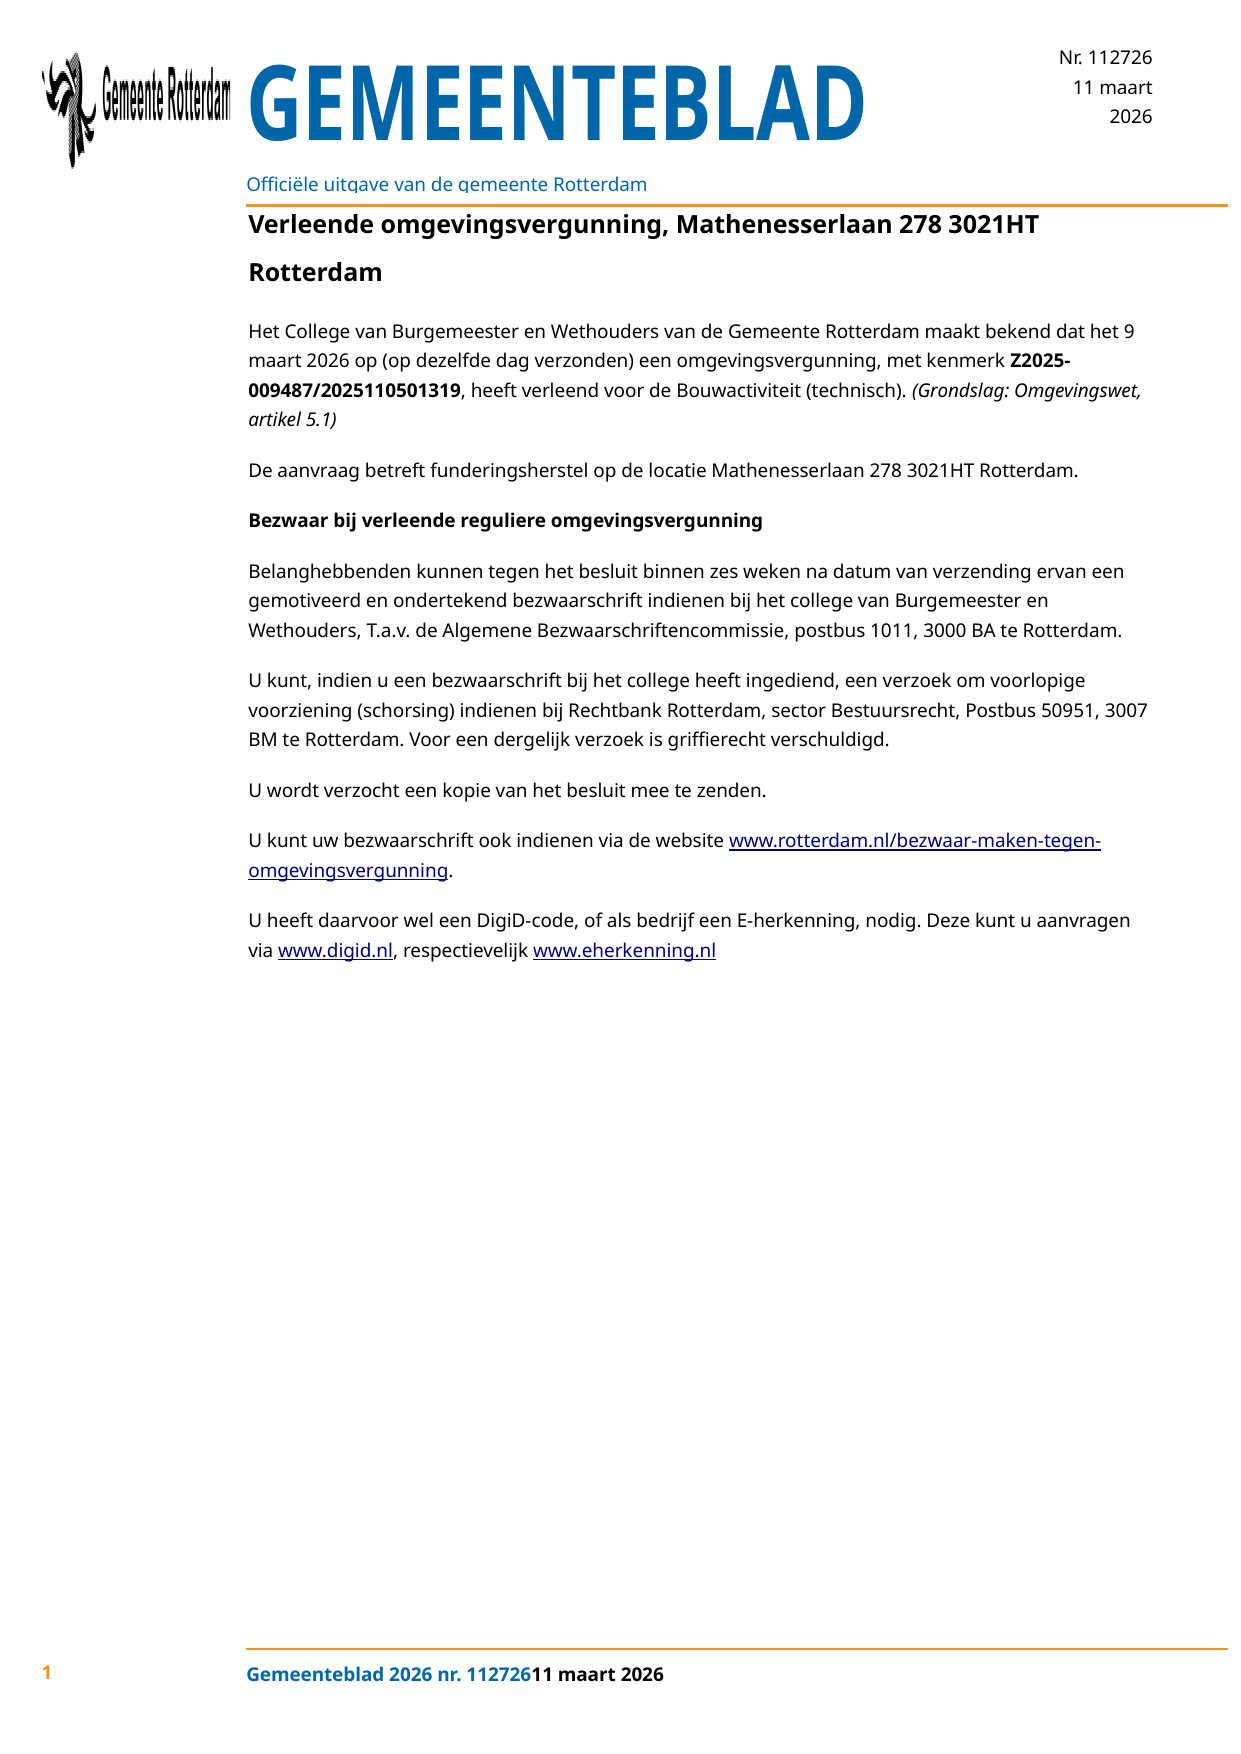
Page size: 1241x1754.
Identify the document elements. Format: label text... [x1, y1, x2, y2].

text U kunt, indien u een bezwaarschrift bij het college heeft ingediend, een verzoek om voorlopige voorziening (schorsing) indienen bij Rechtbank Rotterdam, sector Bestuursrecht, Postbus 50951, 3007 BM te Rotterdam. Voor een dergelijk verzoek is griffierecht verschuldigd. [248, 667, 1152, 752]
text Het College van Burgemeester en Wethouders van de Gemeente Rotterdam maakt bekend dat het 9 maart 2026 op (op dezelfde dag verzonden) een omgevingsvergunning, met kenmerk Z2025-009487/2025110501319, heeft verleend voor de Bouwactiviteit (technisch). (Grondslag: Omgevingswet, artikel 5.1) [248, 318, 1152, 432]
text Verleende omgevingsvergunning, Mathenesserlaan 278 3021HT Rotterdam [248, 207, 1152, 288]
text U kunt uw bezwaarschrift ook indienen via de website www.rotterdam.nl/bezwaar-maken-tegen-omgevingsvergunning. [248, 827, 1152, 883]
text De aanvraag betreft funderingsherstel op de locatie Mathenesserlaan 278 3021HT Rotterdam. [248, 457, 1152, 483]
text Bezwaar bij verleende reguliere omgevingsvergunning [248, 507, 1152, 533]
text U wordt verzocht een kopie van het besluit mee te zenden. [248, 777, 1152, 803]
picture [41, 47, 231, 172]
text U heeft daarvoor wel een DigiD-code, of als bedrijf een E-herkenning, nodig. Deze kunt u aanvragen via www.digid.nl, respectievelijk www.eherkenning.nl [248, 907, 1152, 963]
text Belanghebbenden kunnen tegen het besluit binnen zes weken na datum van verzending ervan een gemotiveerd en ondertekend bezwaarschrift indienen bij het college van Burgemeester en Wethouders, T.a.v. de Algemene Bezwaarschriftencommissie, postbus 1011, 3000 BA te Rotterdam. [248, 558, 1152, 643]
